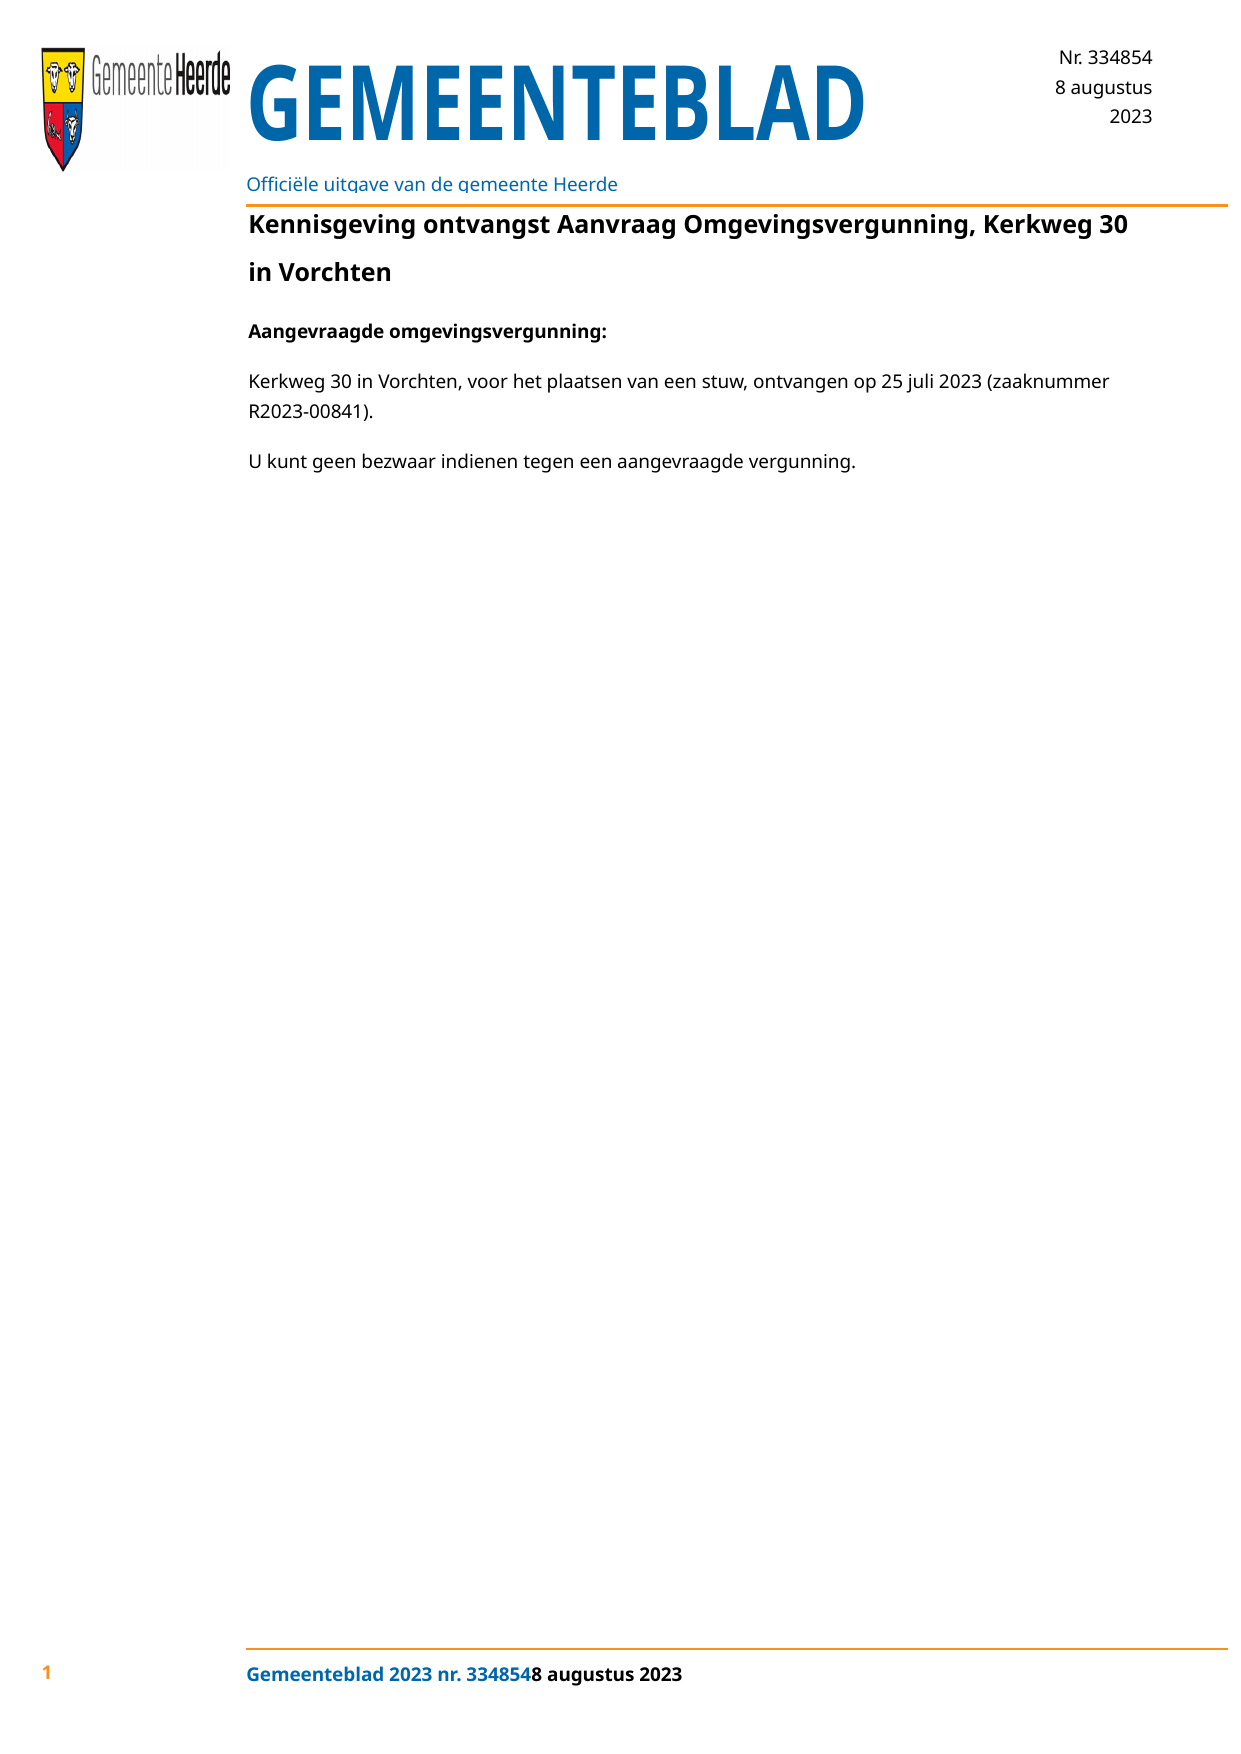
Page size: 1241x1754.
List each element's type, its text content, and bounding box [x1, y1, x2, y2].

text Kerkweg 30 in Vorchten, voor het plaatsen van een stuw, ontvangen op 25 juli 2023 (zaaknummer R2023-00841). [248, 368, 1152, 424]
text Aangevraagde omgevingsvergunning: [248, 318, 1152, 344]
picture [41, 47, 231, 172]
text Kennisgeving ontvangst Aanvraag Omgevingsvergunning, Kerkweg 30 in Vorchten [248, 207, 1152, 288]
text U kunt geen bezwaar indienen tegen een aangevraagde vergunning. [248, 448, 1152, 474]
